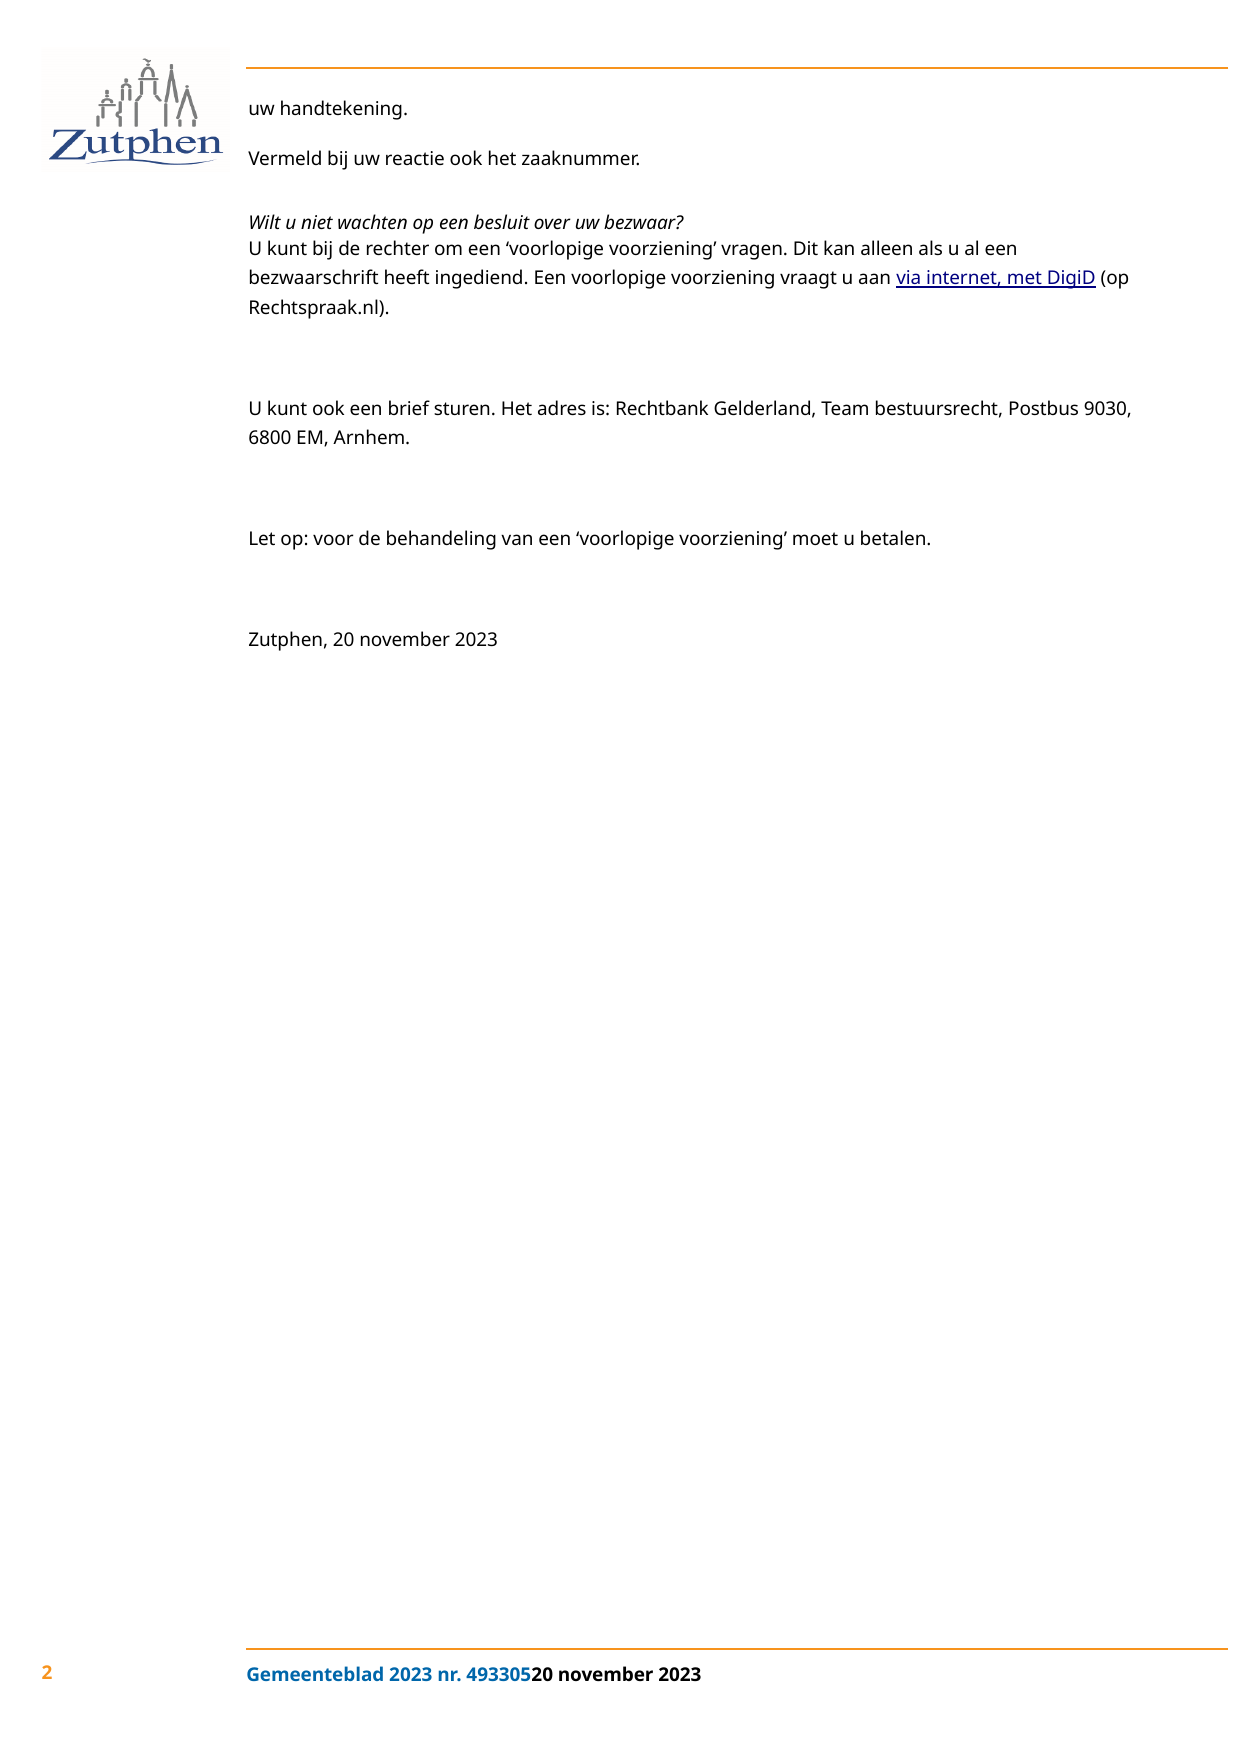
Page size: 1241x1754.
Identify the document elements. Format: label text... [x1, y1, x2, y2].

text Let op: voor de behandeling van een ‘voorlopige voorziening’ moet u betalen. [248, 525, 1152, 551]
text U kunt bij de rechter om een ‘voorlopige voorziening’ vragen. Dit kan alleen als u al een bezwaarschrift heeft ingediend. Een voorlopige voorziening vraagt u aan via internet, met DigiD (op Rechtspraak.nl). [248, 235, 1152, 320]
text Vermeld bij uw reactie ook het zaaknummer. [248, 145, 1152, 171]
text Wilt u niet wachten op een besluit over uw bezwaar? [248, 209, 1152, 235]
text uw handtekening. [248, 95, 1152, 121]
text U kunt ook een brief sturen. Het adres is: Rechtbank Gelderland, Team bestuursrecht, Postbus 9030, 6800 EM, Arnhem. [248, 395, 1152, 450]
text Zutphen, 20 november 2023 [248, 626, 1152, 652]
picture [41, 47, 231, 172]
